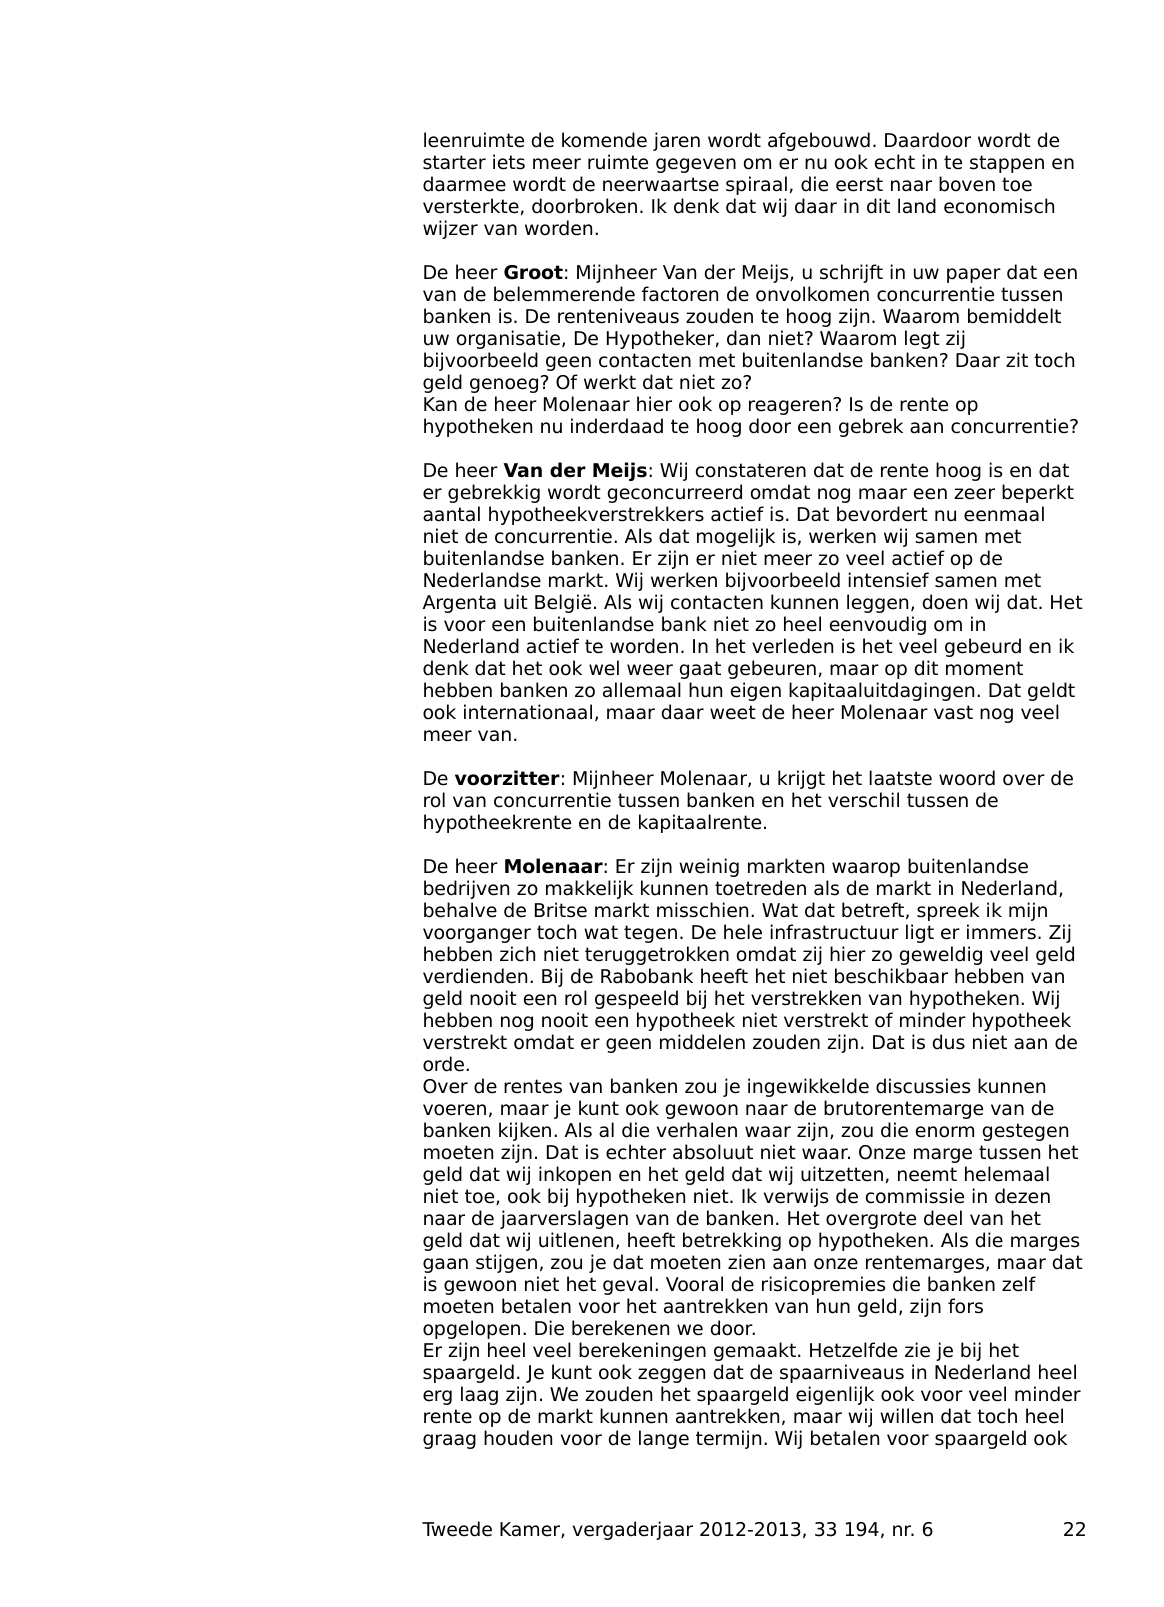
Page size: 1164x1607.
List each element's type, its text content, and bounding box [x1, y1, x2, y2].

text De voorzitter: Mijnheer Molenaar, u krijgt het laatste woord over de rol van concurrentie tussen banken en het verschil tussen de hypotheekrente en de kapitaalrente. [422, 768, 1087, 834]
text De heer Molenaar: Er zijn weinig markten waarop buitenlandse bedrijven zo makkelijk kunnen toetreden als de markt in Nederland, behalve de Britse markt misschien. Wat dat betreft, spreek ik mijn voorganger toch wat tegen. De hele infrastructuur ligt er immers. Zij hebben zich niet teruggetrokken omdat zij hier zo geweldig veel geld verdienden. Bij de Rabobank heeft het niet beschikbaar hebben van geld nooit een rol gespeeld bij het verstrekken van hypotheken. Wij hebben nog nooit een hypotheek niet verstrekt of minder hypotheek verstrekt omdat er geen middelen zouden zijn. Dat is dus niet aan de orde. [422, 856, 1087, 1076]
text leenruimte de komende jaren wordt afgebouwd. Daardoor wordt de starter iets meer ruimte gegeven om er nu ook echt in te stappen en daarmee wordt de neerwaartse spiraal, die eerst naar boven toe versterkte, doorbroken. Ik denk dat wij daar in dit land economisch wijzer van worden. [422, 130, 1087, 240]
text Er zijn heel veel berekeningen gemaakt. Hetzelfde zie je bij het spaargeld. Je kunt ook zeggen dat de spaarniveaus in Nederland heel erg laag zijn. We zouden het spaargeld eigenlijk ook voor veel minder rente op de markt kunnen aantrekken, maar wij willen dat toch heel graag houden voor de lange termijn. Wij betalen voor spaargeld ook [422, 1339, 1087, 1449]
text Over de rentes van banken zou je ingewikkelde discussies kunnen voeren, maar je kunt ook gewoon naar de brutorentemarge van de banken kijken. Als al die verhalen waar zijn, zou die enorm gestegen moeten zijn. Dat is echter absoluut niet waar. Onze marge tussen het geld dat wij inkopen en het geld dat wij uitzetten, neemt helemaal niet toe, ook bij hypotheken niet. Ik verwijs de commissie in dezen naar de jaarverslagen van de banken. Het overgrote deel van het geld dat wij uitlenen, heeft betrekking op hypotheken. Als die marges gaan stijgen, zou je dat moeten zien aan onze rentemarges, maar dat is gewoon niet het geval. Vooral de risicopremies die banken zelf moeten betalen voor het aantrekken van hun geld, zijn fors opgelopen. Die berekenen we door. [422, 1076, 1087, 1339]
text De heer Van der Meijs: Wij constateren dat de rente hoog is en dat er gebrekkig wordt geconcurreerd omdat nog maar een zeer beperkt aantal hypotheekverstrekkers actief is. Dat bevordert nu eenmaal niet de concurrentie. Als dat mogelijk is, werken wij samen met buitenlandse banken. Er zijn er niet meer zo veel actief op de Nederlandse markt. Wij werken bijvoorbeeld intensief samen met Argenta uit België. Als wij contacten kunnen leggen, doen wij dat. Het is voor een buitenlandse bank niet zo heel eenvoudig om in Nederland actief te worden. In het verleden is het veel gebeurd en ik denk dat het ook wel weer gaat gebeuren, maar op dit moment hebben banken zo allemaal hun eigen kapitaaluitdagingen. Dat geldt ook internationaal, maar daar weet de heer Molenaar vast nog veel meer van. [422, 460, 1087, 746]
text Kan de heer Molenaar hier ook op reageren? Is de rente op hypotheken nu inderdaad te hoog door een gebrek aan concurrentie? [422, 394, 1087, 438]
text De heer Groot: Mijnheer Van der Meijs, u schrijft in uw paper dat een van de belemmerende factoren de onvolkomen concurrentie tussen banken is. De renteniveaus zouden te hoog zijn. Waarom bemiddelt uw organisatie, De Hypotheker, dan niet? Waarom legt zij bijvoorbeeld geen contacten met buitenlandse banken? Daar zit toch geld genoeg? Of werkt dat niet zo? [422, 262, 1087, 394]
